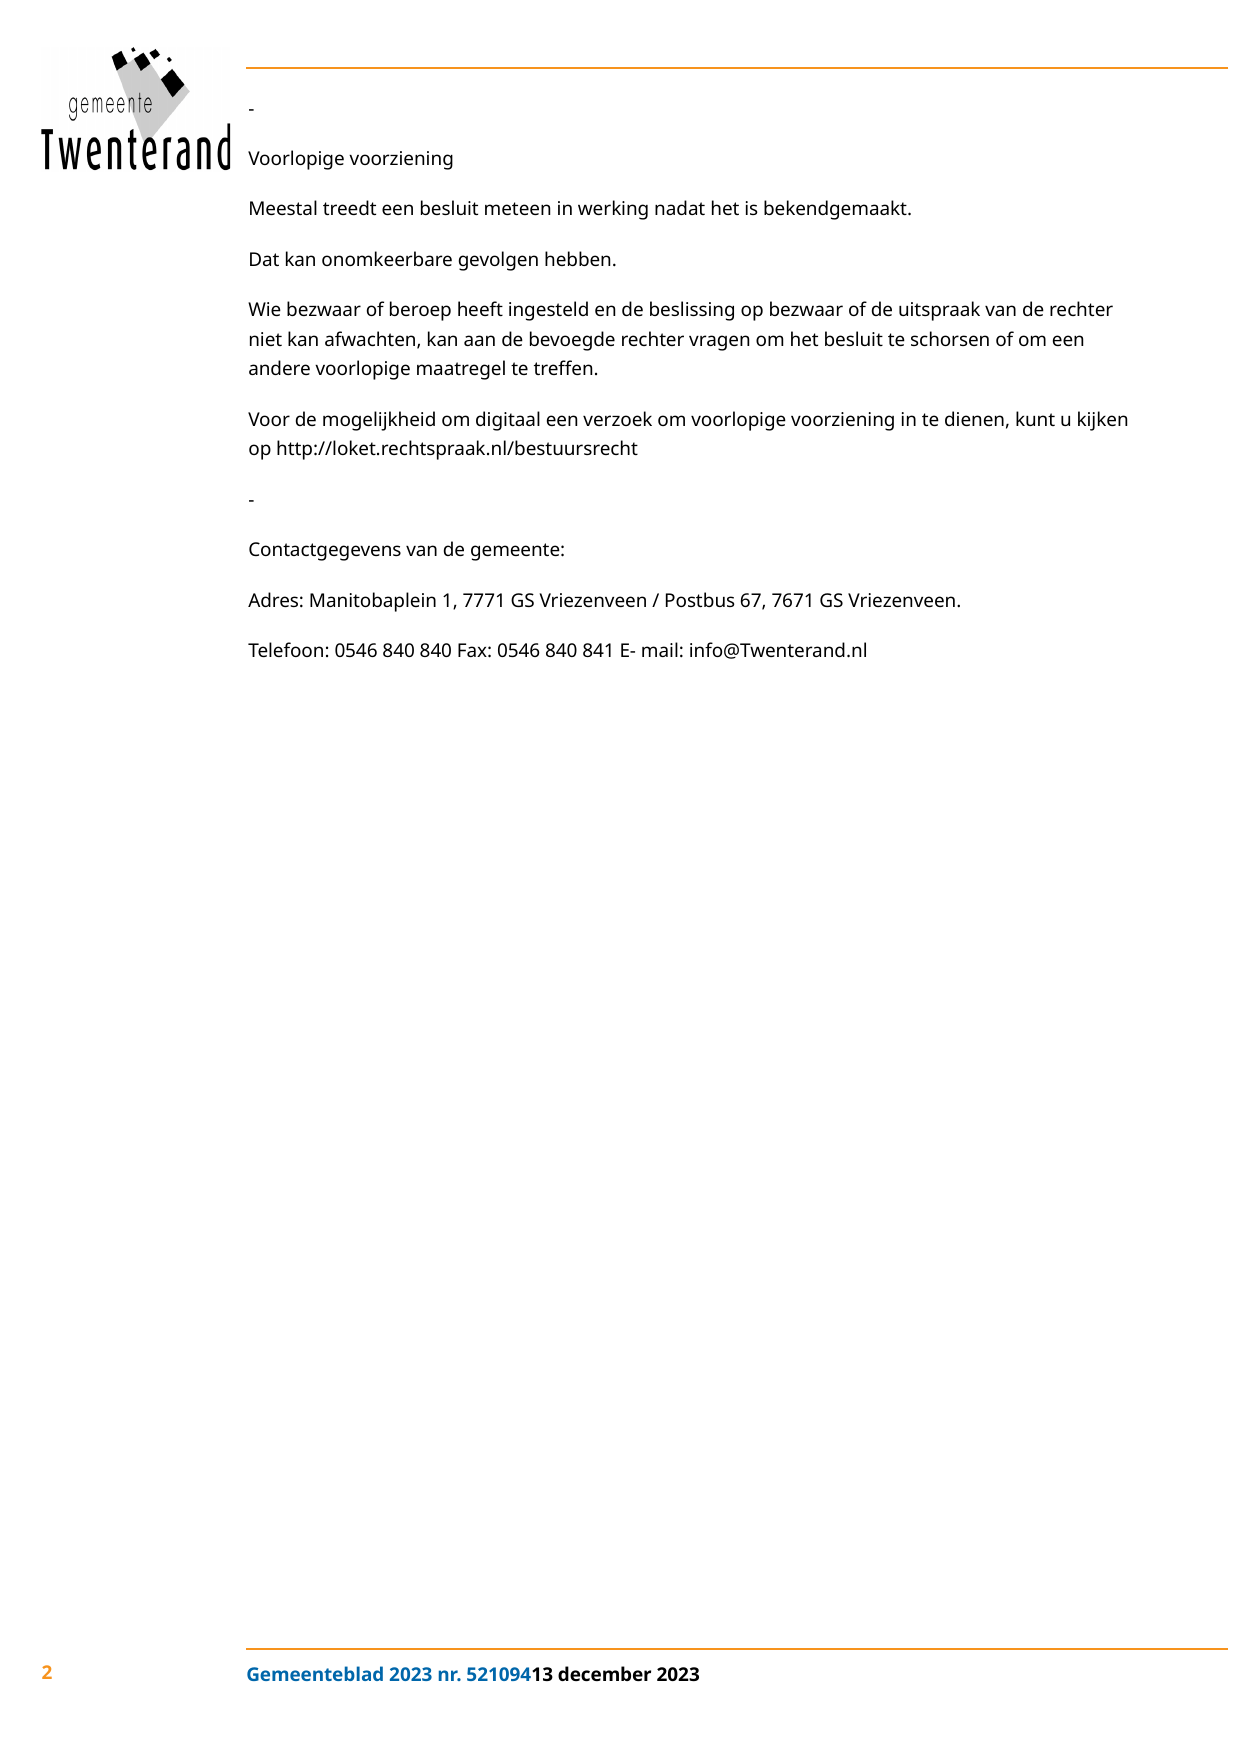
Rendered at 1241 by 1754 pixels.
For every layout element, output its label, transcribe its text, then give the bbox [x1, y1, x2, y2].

text Telefoon: 0546 840 840 Fax: 0546 840 841 E- mail: info@Twenterand.nl [248, 637, 1152, 663]
text - [248, 486, 1152, 512]
text Contactgegevens van de gemeente: [248, 536, 1152, 562]
text Meestal treedt een besluit meteen in werking nadat het is bekendgemaakt. [248, 196, 1152, 221]
text - [248, 95, 1152, 121]
text Voorlopige voorziening [248, 145, 1152, 171]
text Voor de mogelijkheid om digitaal een verzoek om voorlopige voorziening in te dienen, kunt u kijken op http://loket.rechtspraak.nl/bestuursrecht [248, 406, 1152, 461]
text Dat kan onomkeerbare gevolgen hebben. [248, 246, 1152, 272]
text Adres: Manitobaplein 1, 7771 GS Vriezenveen / Postbus 67, 7671 GS Vriezenveen. [248, 587, 1152, 613]
picture [41, 47, 231, 172]
text Wie bezwaar of beroep heeft ingesteld en de beslissing op bezwaar of de uitspraak van de rechter niet kan afwachten, kan aan de bevoegde rechter vragen om het besluit te schorsen of om een andere voorlopige maatregel te treffen. [248, 296, 1152, 381]
